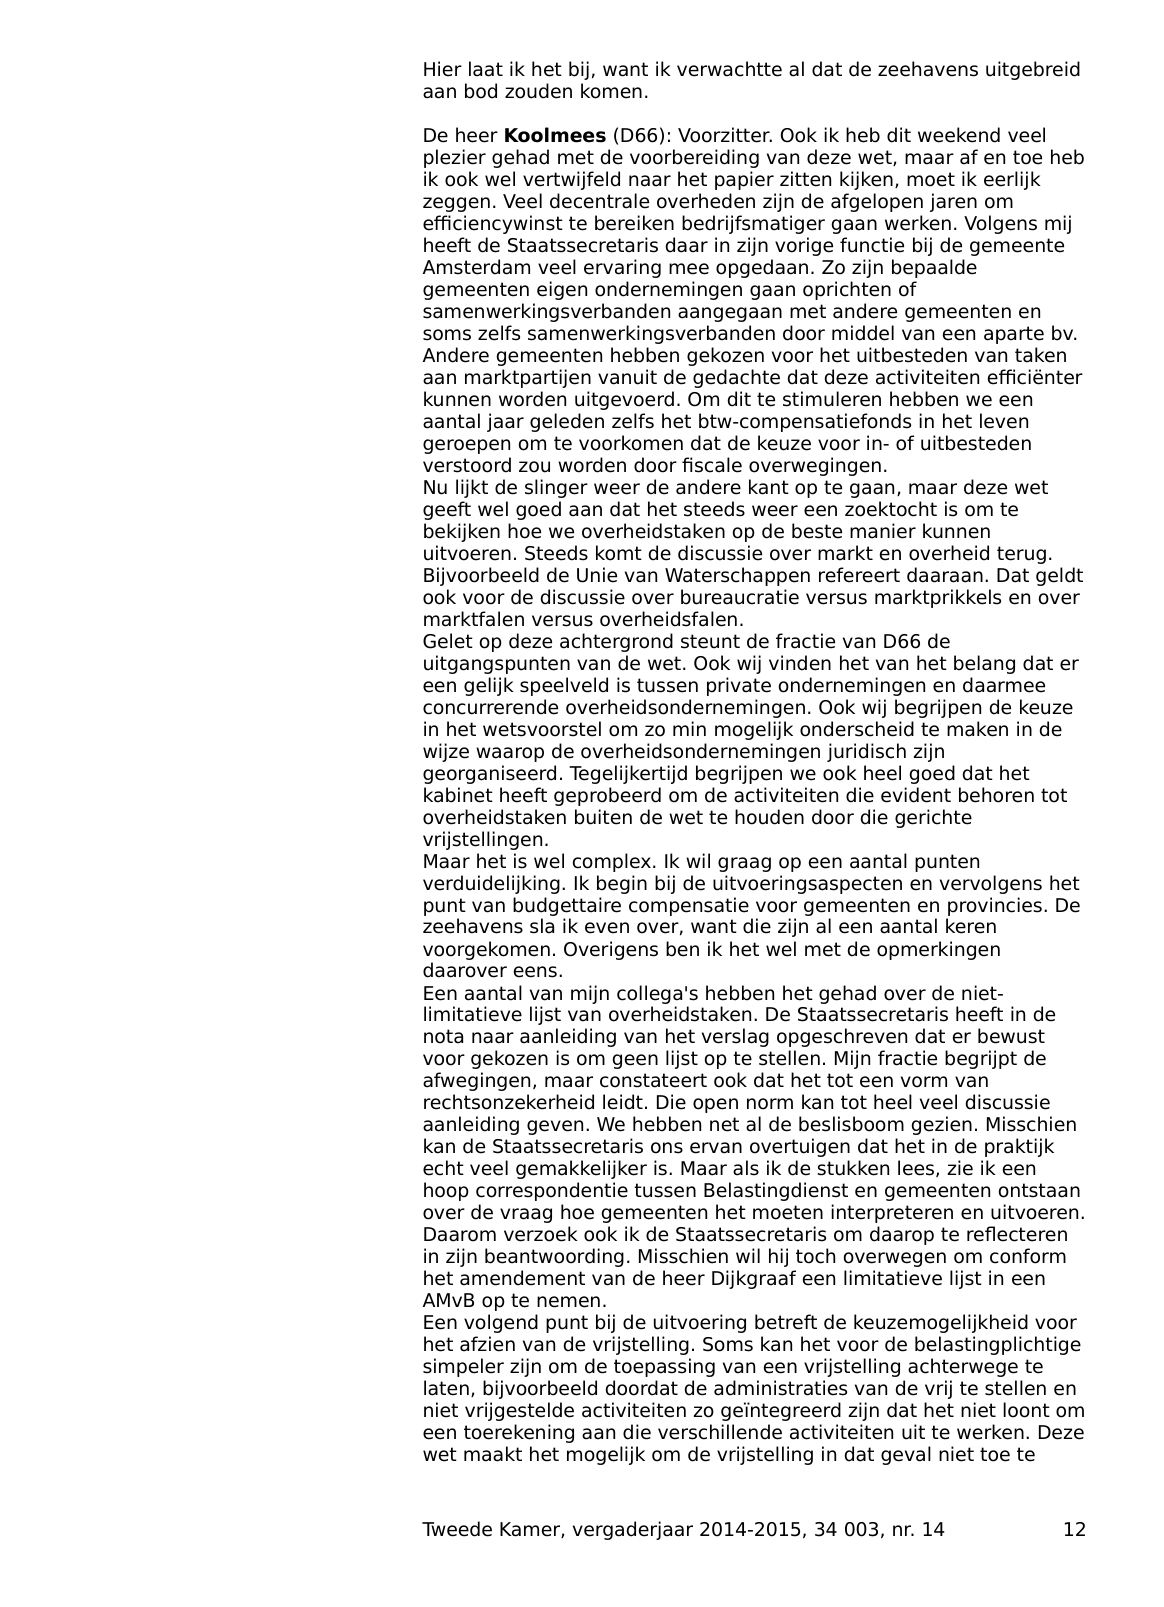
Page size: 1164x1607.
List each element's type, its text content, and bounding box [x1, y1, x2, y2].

text Maar het is wel complex. Ik wil graag op een aantal punten verduidelijking. Ik begin bij de uitvoeringsaspecten en vervolgens het punt van budgettaire compensatie voor gemeenten en provincies. De zeehavens sla ik even over, want die zijn al een aantal keren voorgekomen. Overigens ben ik het wel met de opmerkingen daarover eens. [422, 851, 1087, 982]
text Een aantal van mijn collega's hebben het gehad over de niet-limitatieve lijst van overheidstaken. De Staatssecretaris heeft in de nota naar aanleiding van het verslag opgeschreven dat er bewust voor gekozen is om geen lijst op te stellen. Mijn fractie begrijpt de afwegingen, maar constateert ook dat het tot een vorm van rechtsonzekerheid leidt. Die open norm kan tot heel veel discussie aanleiding geven. We hebben net al de beslisboom gezien. Misschien kan de Staatssecretaris ons ervan overtuigen dat het in de praktijk echt veel gemakkelijker is. Maar als ik de stukken lees, zie ik een hoop correspondentie tussen Belastingdienst en gemeenten ontstaan over de vraag hoe gemeenten het moeten interpreteren en uitvoeren. Daarom verzoek ook ik de Staatssecretaris om daarop te reflecteren in zijn beantwoording. Misschien wil hij toch overwegen om conform het amendement van de heer Dijkgraaf een limitatieve lijst in een AMvB op te nemen. [422, 982, 1087, 1312]
text Hier laat ik het bij, want ik verwachtte al dat de zeehavens uitgebreid aan bod zouden komen. [422, 59, 1087, 103]
text Gelet op deze achtergrond steunt de fractie van D66 de uitgangspunten van de wet. Ook wij vinden het van het belang dat er een gelijk speelveld is tussen private ondernemingen en daarmee concurrerende overheidsondernemingen. Ook wij begrijpen de keuze in het wetsvoorstel om zo min mogelijk onderscheid te maken in de wijze waarop de overheidsondernemingen juridisch zijn georganiseerd. Tegelijkertijd begrijpen we ook heel goed dat het kabinet heeft geprobeerd om de activiteiten die evident behoren tot overheidstaken buiten de wet te houden door die gerichte vrijstellingen. [422, 631, 1087, 851]
text Nu lijkt de slinger weer de andere kant op te gaan, maar deze wet geeft wel goed aan dat het steeds weer een zoektocht is om te bekijken hoe we overheidstaken op de beste manier kunnen uitvoeren. Steeds komt de discussie over markt en overheid terug. Bijvoorbeeld de Unie van Waterschappen refereert daaraan. Dat geldt ook voor de discussie over bureaucratie versus marktprikkels en over marktfalen versus overheidsfalen. [422, 477, 1087, 631]
text Een volgend punt bij de uitvoering betreft de keuzemogelijkheid voor het afzien van de vrijstelling. Soms kan het voor de belastingplichtige simpeler zijn om de toepassing van een vrijstelling achterwege te laten, bijvoorbeeld doordat de administraties van de vrij te stellen en niet vrijgestelde activiteiten zo geïntegreerd zijn dat het niet loont om een toerekening aan die verschillende activiteiten uit te werken. Deze wet maakt het mogelijk om de vrijstelling in dat geval niet toe te [422, 1312, 1087, 1466]
text De heer Koolmees (D66): Voorzitter. Ook ik heb dit weekend veel plezier gehad met de voorbereiding van deze wet, maar af en toe heb ik ook wel vertwijfeld naar het papier zitten kijken, moet ik eerlijk zeggen. Veel decentrale overheden zijn de afgelopen jaren om efficiencywinst te bereiken bedrijfsmatiger gaan werken. Volgens mij heeft de Staatssecretaris daar in zijn vorige functie bij de gemeente Amsterdam veel ervaring mee opgedaan. Zo zijn bepaalde gemeenten eigen ondernemingen gaan oprichten of samenwerkingsverbanden aangegaan met andere gemeenten en soms zelfs samenwerkingsverbanden door middel van een aparte bv. Andere gemeenten hebben gekozen voor het uitbesteden van taken aan marktpartijen vanuit de gedachte dat deze activiteiten efficiënter kunnen worden uitgevoerd. Om dit te stimuleren hebben we een aantal jaar geleden zelfs het btw-compensatiefonds in het leven geroepen om te voorkomen dat de keuze voor in- of uitbesteden verstoord zou worden door fiscale overwegingen. [422, 125, 1087, 477]
